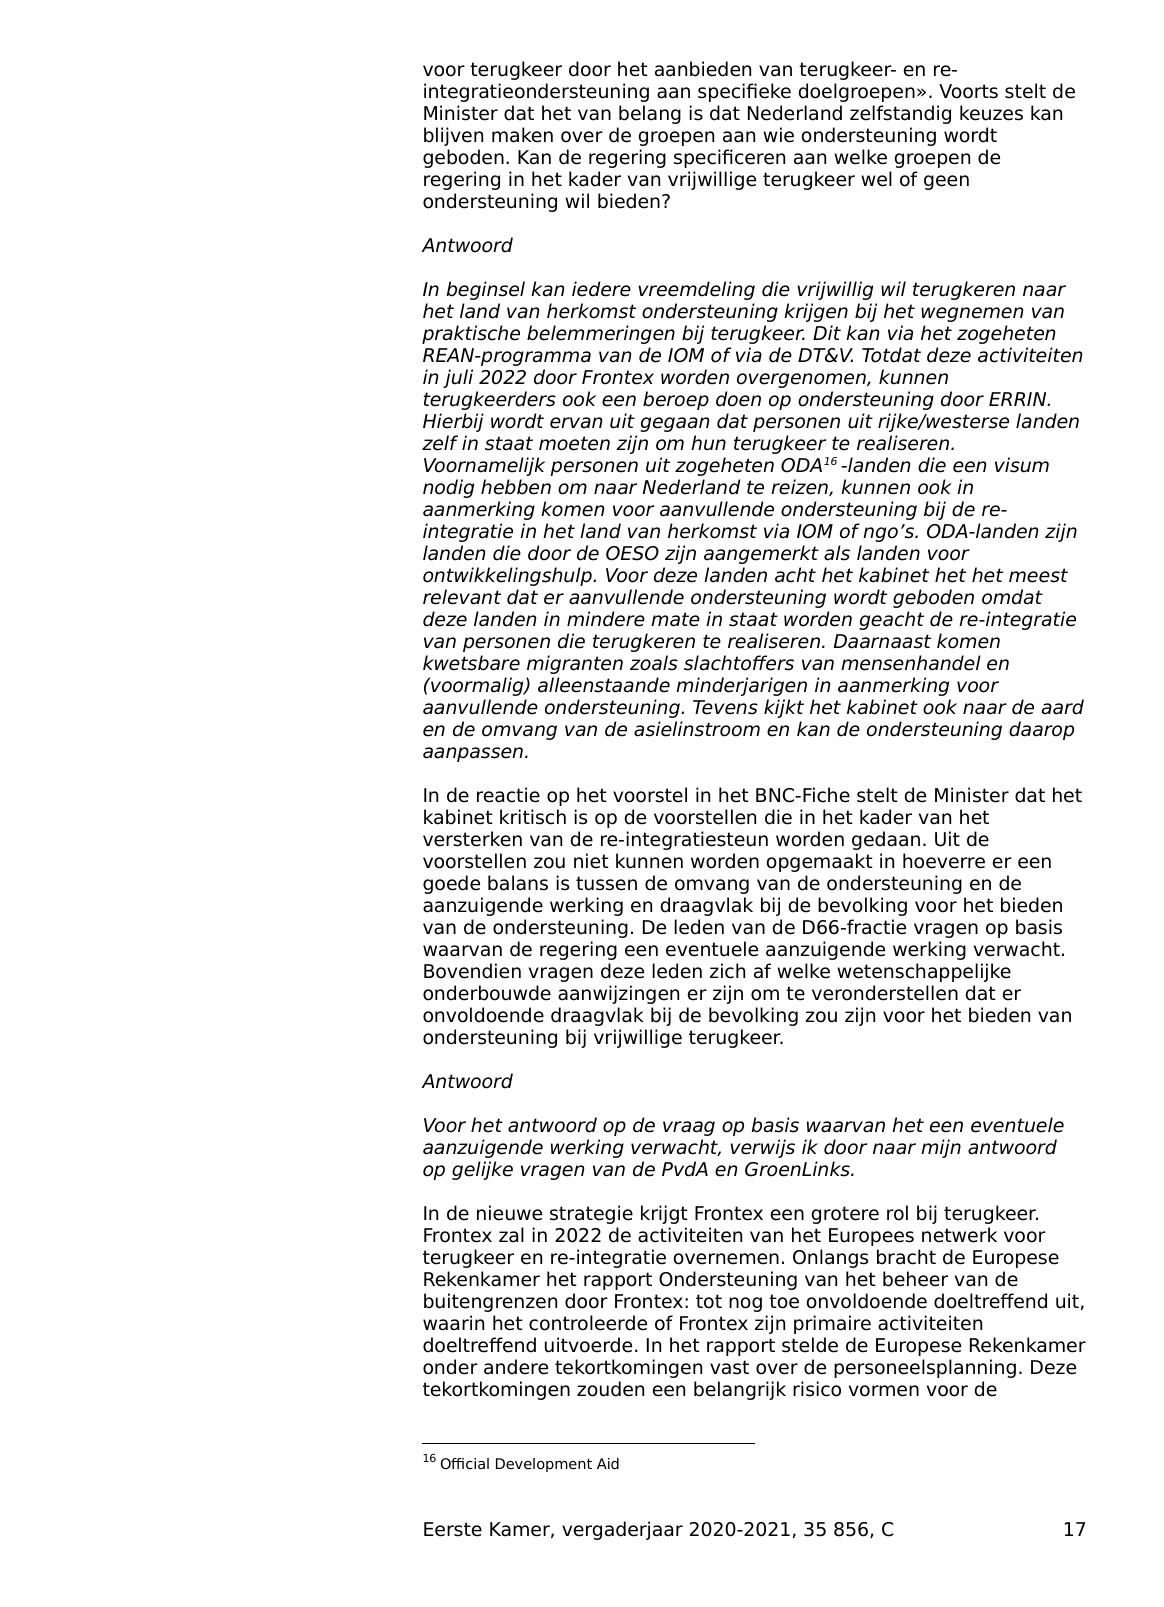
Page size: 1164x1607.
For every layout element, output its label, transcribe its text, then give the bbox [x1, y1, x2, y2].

text In beginsel kan iedere vreemdeling die vrijwillig wil terugkeren naar het land van herkomst ondersteuning krijgen bij het wegnemen van praktische belemmeringen bij terugkeer. Dit kan via het zogeheten REAN-programma van de IOM of via de DT&V. Totdat deze activiteiten in juli 2022 door Frontex worden overgenomen, kunnen terugkeerders ook een beroep doen op ondersteuning door ERRIN. Hierbij wordt ervan uit gegaan dat personen uit rijke/westerse landen zelf in staat moeten zijn om hun terugkeer te realiseren. Voornamelijk personen uit zogeheten ODA-landen die een visum nodig hebben om naar Nederland te reizen, kunnen ook in aanmerking komen voor aanvullende ondersteuning bij de re-integratie in het land van herkomst via IOM of ngo’s. ODA-landen zijn landen die door de OESO zijn aangemerkt als landen voor ontwikkelingshulp. Voor deze landen acht het kabinet het het meest relevant dat er aanvullende ondersteuning wordt geboden omdat deze landen in mindere mate in staat worden geacht de re-integratie van personen die terugkeren te realiseren. Daarnaast komen kwetsbare migranten zoals slachtoffers van mensenhandel en (voormalig) alleenstaande minderjarigen in aanmerking voor aanvullende ondersteuning. Tevens kijkt het kabinet ook naar de aard en de omvang van de asielinstroom en kan de ondersteuning daarop aanpassen. [422, 279, 1087, 763]
text Official Development Aid [422, 1452, 1087, 1474]
subtitle Antwoord [422, 235, 1087, 257]
text In de reactie op het voorstel in het BNC-Fiche stelt de Minister dat het kabinet kritisch is op de voorstellen die in het kader van het versterken van de re-integratiesteun worden gedaan. Uit de voorstellen zou niet kunnen worden opgemaakt in hoeverre er een goede balans is tussen de omvang van de ondersteuning en de aanzuigende werking en draagvlak bij de bevolking voor het bieden van de ondersteuning. De leden van de D66-fractie vragen op basis waarvan de regering een eventuele aanzuigende werking verwacht. Bovendien vragen deze leden zich af welke wetenschappelijke onderbouwde aanwijzingen er zijn om te veronderstellen dat er onvoldoende draagvlak bij de bevolking zou zijn voor het bieden van ondersteuning bij vrijwillige terugkeer. [422, 785, 1087, 1049]
text voor terugkeer door het aanbieden van terugkeer- en re-integratieondersteuning aan specifieke doelgroepen». Voorts stelt de Minister dat het van belang is dat Nederland zelfstandig keuzes kan blijven maken over de groepen aan wie ondersteuning wordt geboden. Kan de regering specificeren aan welke groepen de regering in het kader van vrijwillige terugkeer wel of geen ondersteuning wil bieden? [422, 59, 1087, 213]
text In de nieuwe strategie krijgt Frontex een grotere rol bij terugkeer. Frontex zal in 2022 de activiteiten van het Europees netwerk voor terugkeer en re-integratie overnemen. Onlangs bracht de Europese Rekenkamer het rapport Ondersteuning van het beheer van de buitengrenzen door Frontex: tot nog toe onvoldoende doeltreffend uit, waarin het controleerde of Frontex zijn primaire activiteiten doeltreffend uitvoerde. In het rapport stelde de Europese Rekenkamer onder andere tekortkomingen vast over de personeelsplanning. Deze tekortkomingen zouden een belangrijk risico vormen voor de [422, 1203, 1087, 1401]
text Voor het antwoord op de vraag op basis waarvan het een eventuele aanzuigende werking verwacht, verwijs ik door naar mijn antwoord op gelijke vragen van de PvdA en GroenLinks. [422, 1115, 1087, 1181]
subtitle Antwoord [422, 1071, 1087, 1093]
